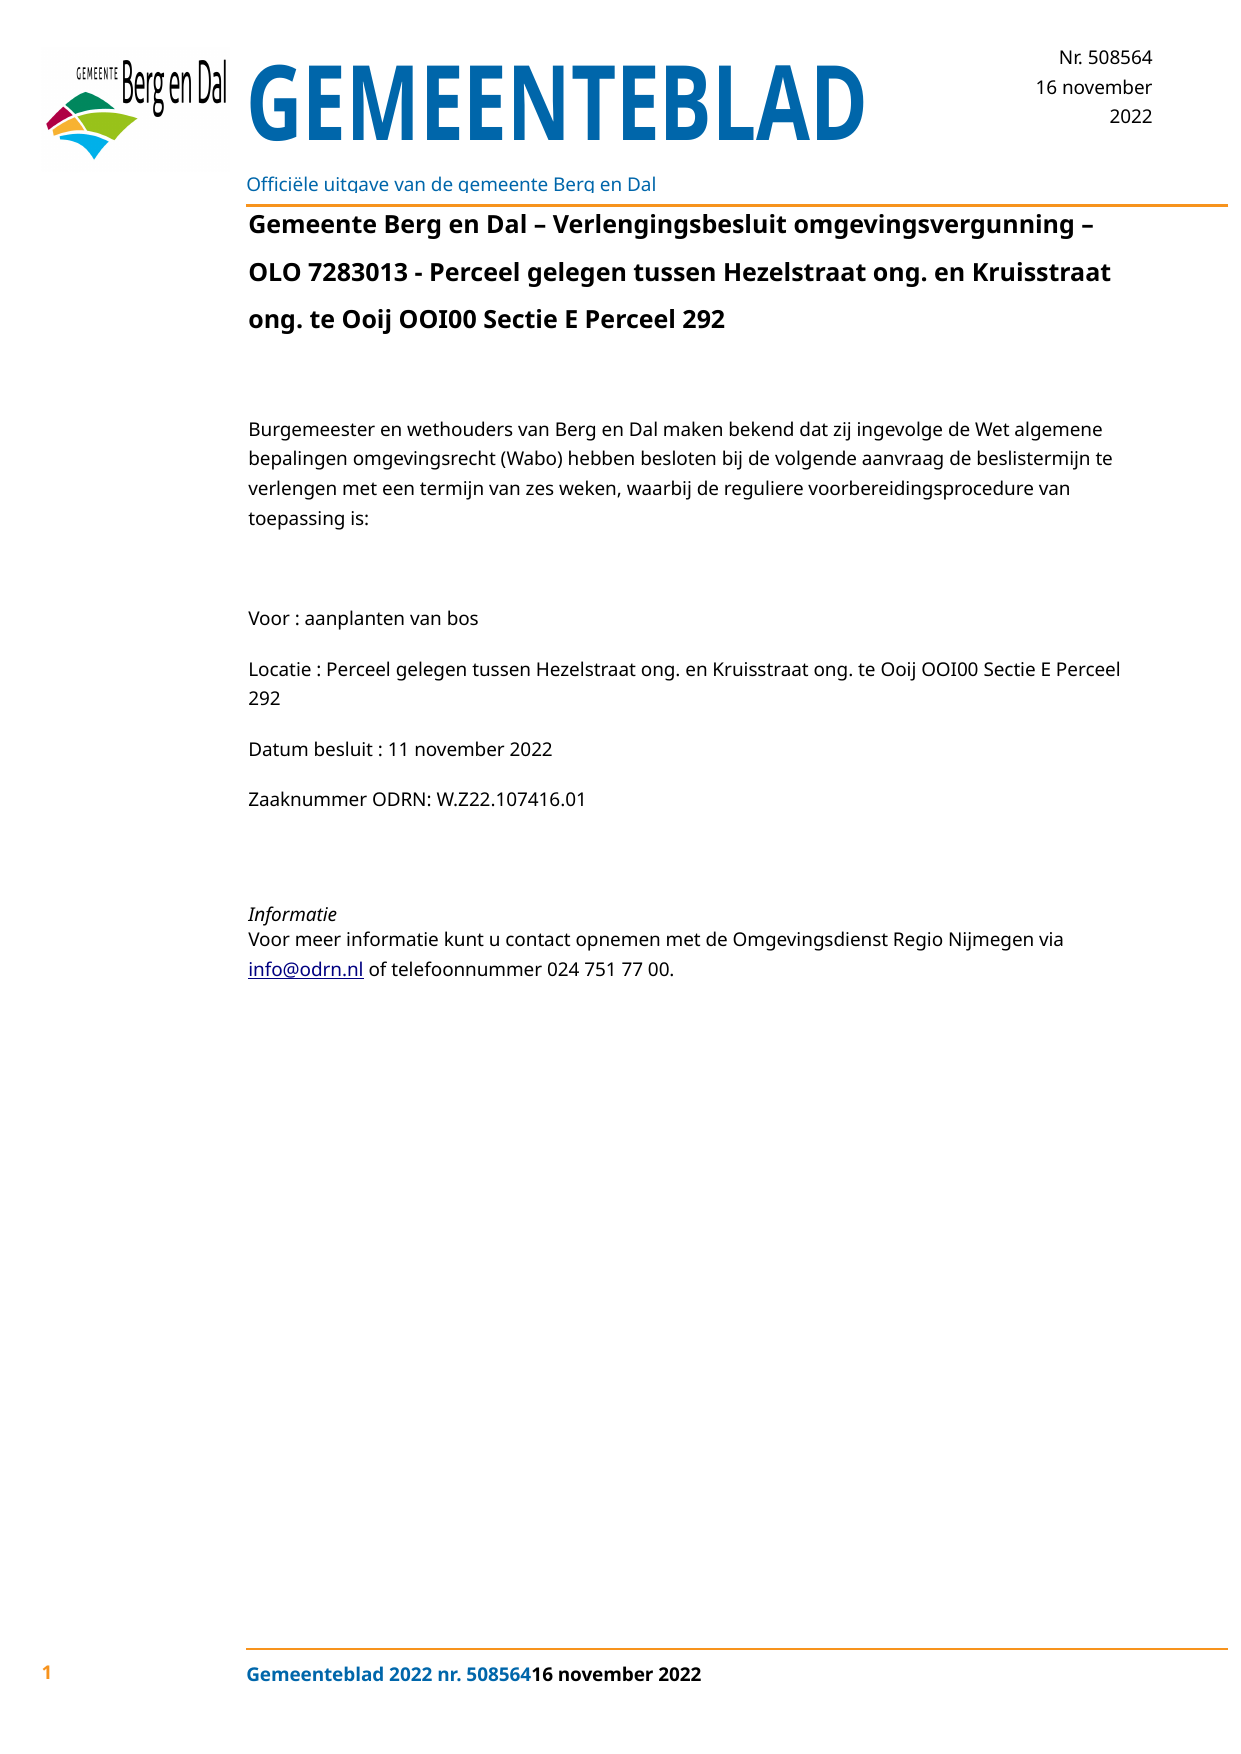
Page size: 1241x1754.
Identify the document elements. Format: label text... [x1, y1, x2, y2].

text Voor meer informatie kunt u contact opnemen met de Omgevingsdienst Regio Nijmegen via info@odrn.nl of telefoonnummer 024 751 77 00. [248, 926, 1152, 982]
picture [41, 47, 231, 172]
text Burgemeester en wethouders van Berg en Dal maken bekend dat zij ingevolge de Wet algemene bepalingen omgevingsrecht (Wabo) hebben besloten bij de volgende aanvraag de beslistermijn te verlengen met een termijn van zes weken, waarbij de reguliere voorbereidingsprocedure van toepassing is: [248, 416, 1152, 530]
text Locatie : Perceel gelegen tussen Hezelstraat ong. en Kruisstraat ong. te Ooij OOI00 Sectie E Perceel 292 [248, 656, 1152, 711]
text Voor : aanplanten van bos [248, 606, 1152, 631]
text Informatie [248, 901, 1152, 926]
text Gemeente Berg en Dal – Verlengingsbesluit omgevingsvergunning – OLO 7283013 - Perceel gelegen tussen Hezelstraat ong. en Kruisstraat ong. te Ooij OOI00 Sectie E Perceel 292 [248, 207, 1152, 336]
text Datum besluit : 11 november 2022 [248, 736, 1152, 762]
text Zaaknummer ODRN: W.Z22.107416.01 [248, 786, 1152, 812]
